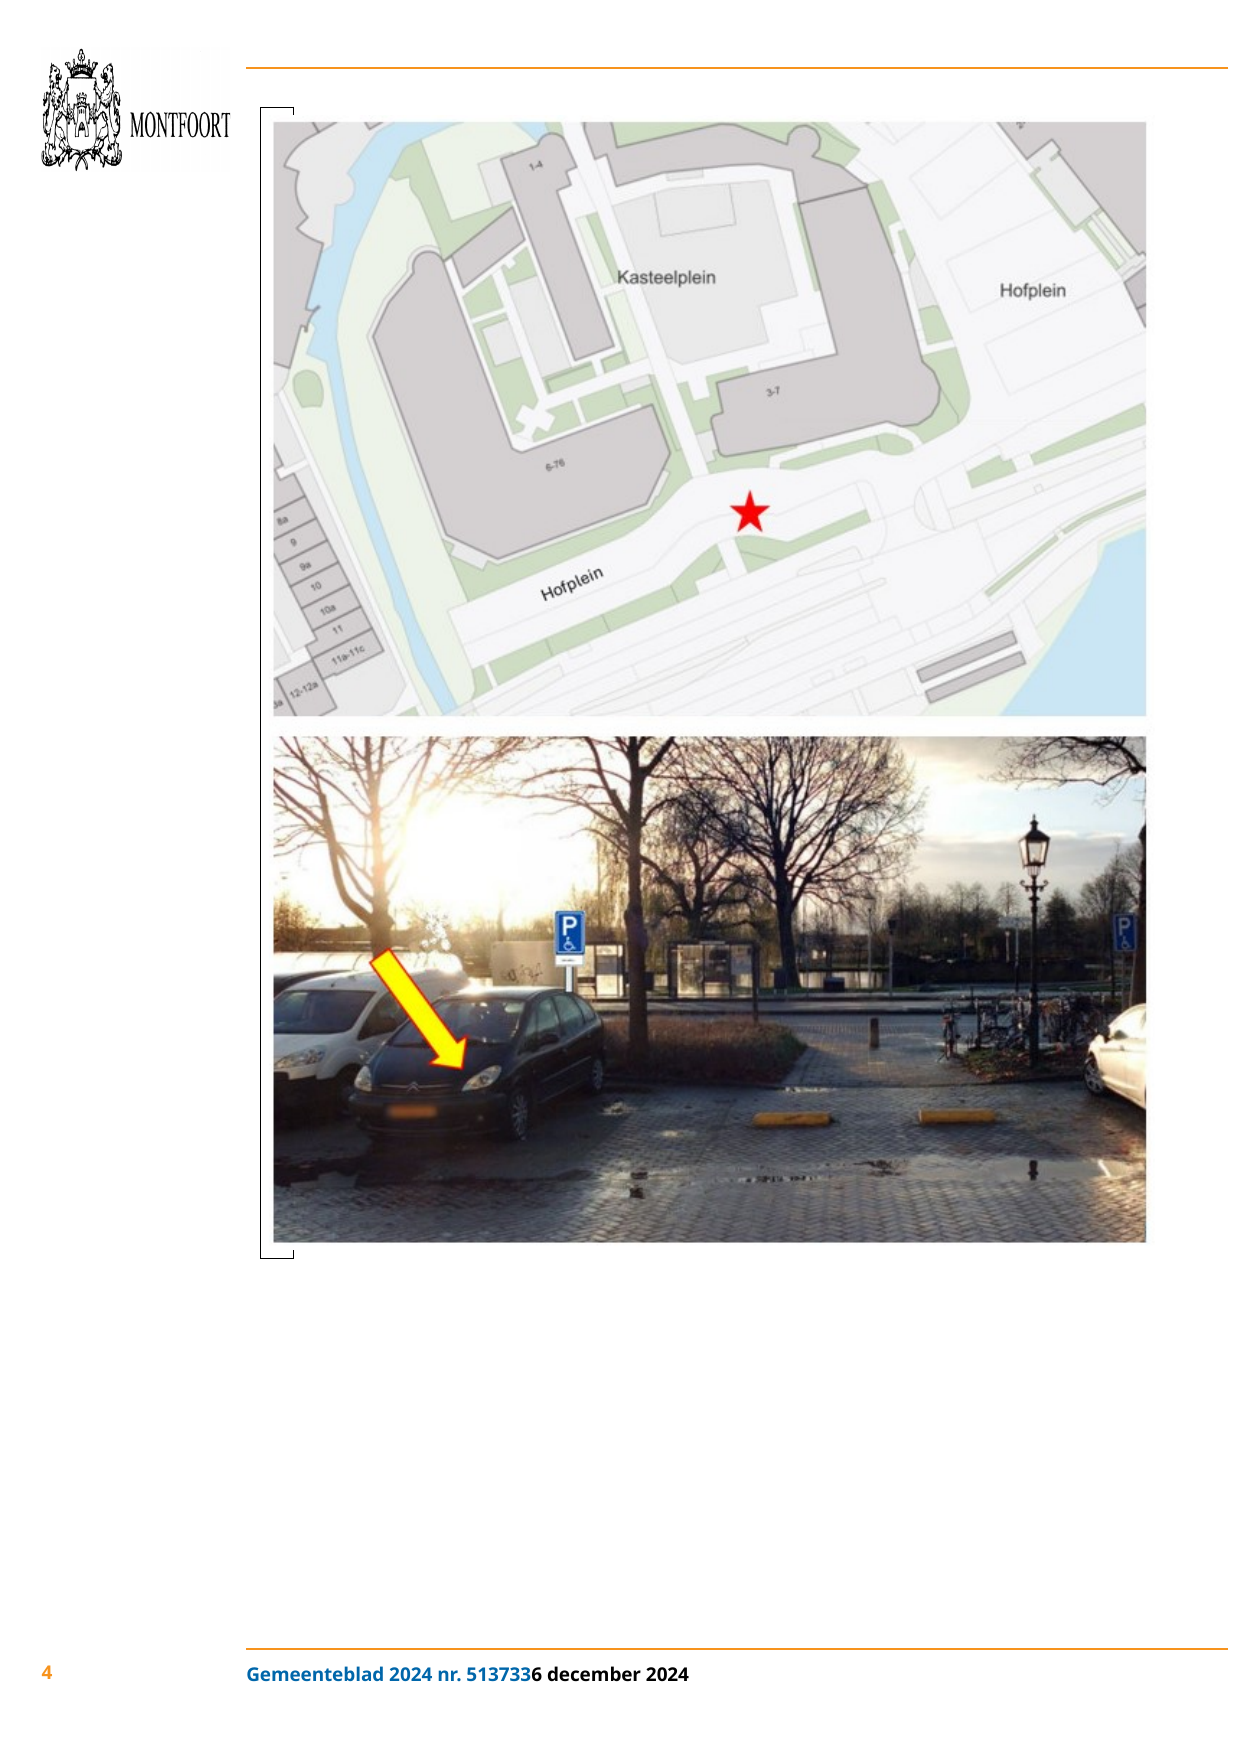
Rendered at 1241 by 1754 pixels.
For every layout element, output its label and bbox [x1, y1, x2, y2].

picture [268, 115, 1155, 1250]
picture [41, 47, 231, 172]
